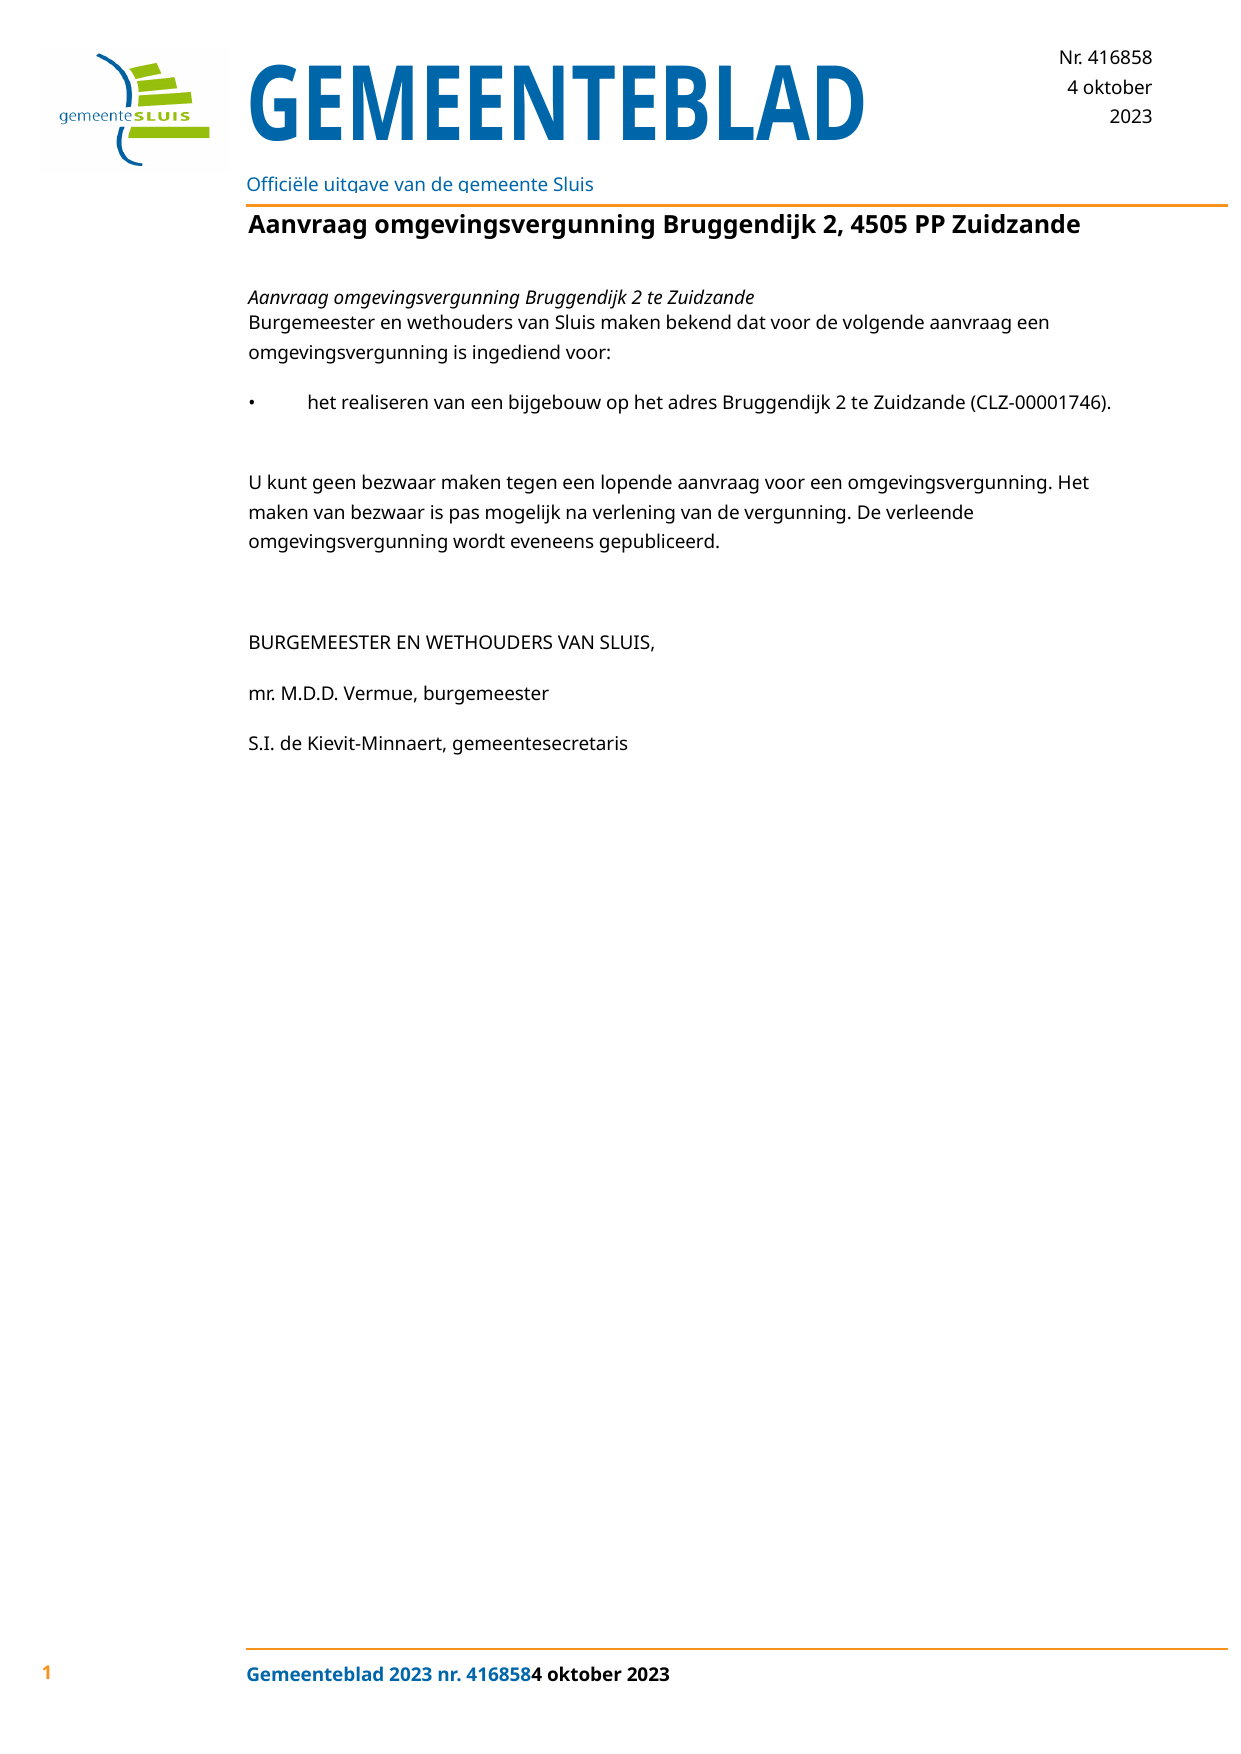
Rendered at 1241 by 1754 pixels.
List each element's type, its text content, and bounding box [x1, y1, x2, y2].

text U kunt geen bezwaar maken tegen een lopende aanvraag voor een omgevingsvergunning. Het maken van bezwaar is pas mogelijk na verlening van de vergunning. De verleende omgevingsvergunning wordt eveneens gepubliceerd. [248, 469, 1152, 554]
text BURGEMEESTER EN WETHOUDERS VAN SLUIS, [248, 629, 1152, 655]
text Aanvraag omgevingsvergunning Bruggendijk 2 te Zuidzande [248, 284, 1152, 309]
text mr. M.D.D. Vermue, burgemeester [248, 680, 1152, 706]
text Aanvraag omgevingsvergunning Bruggendijk 2, 4505 PP Zuidzande [248, 207, 1152, 241]
picture [41, 47, 231, 172]
text S.I. de Kievit-Minnaert, gemeentesecretaris [248, 730, 1152, 756]
list het realiseren van een bijgebouw op het adres Bruggendijk 2 te Zuidzande (CLZ-00001746). [248, 389, 1152, 415]
text Burgemeester en wethouders van Sluis maken bekend dat voor de volgende aanvraag een omgevingsvergunning is ingediend voor: [248, 309, 1152, 365]
